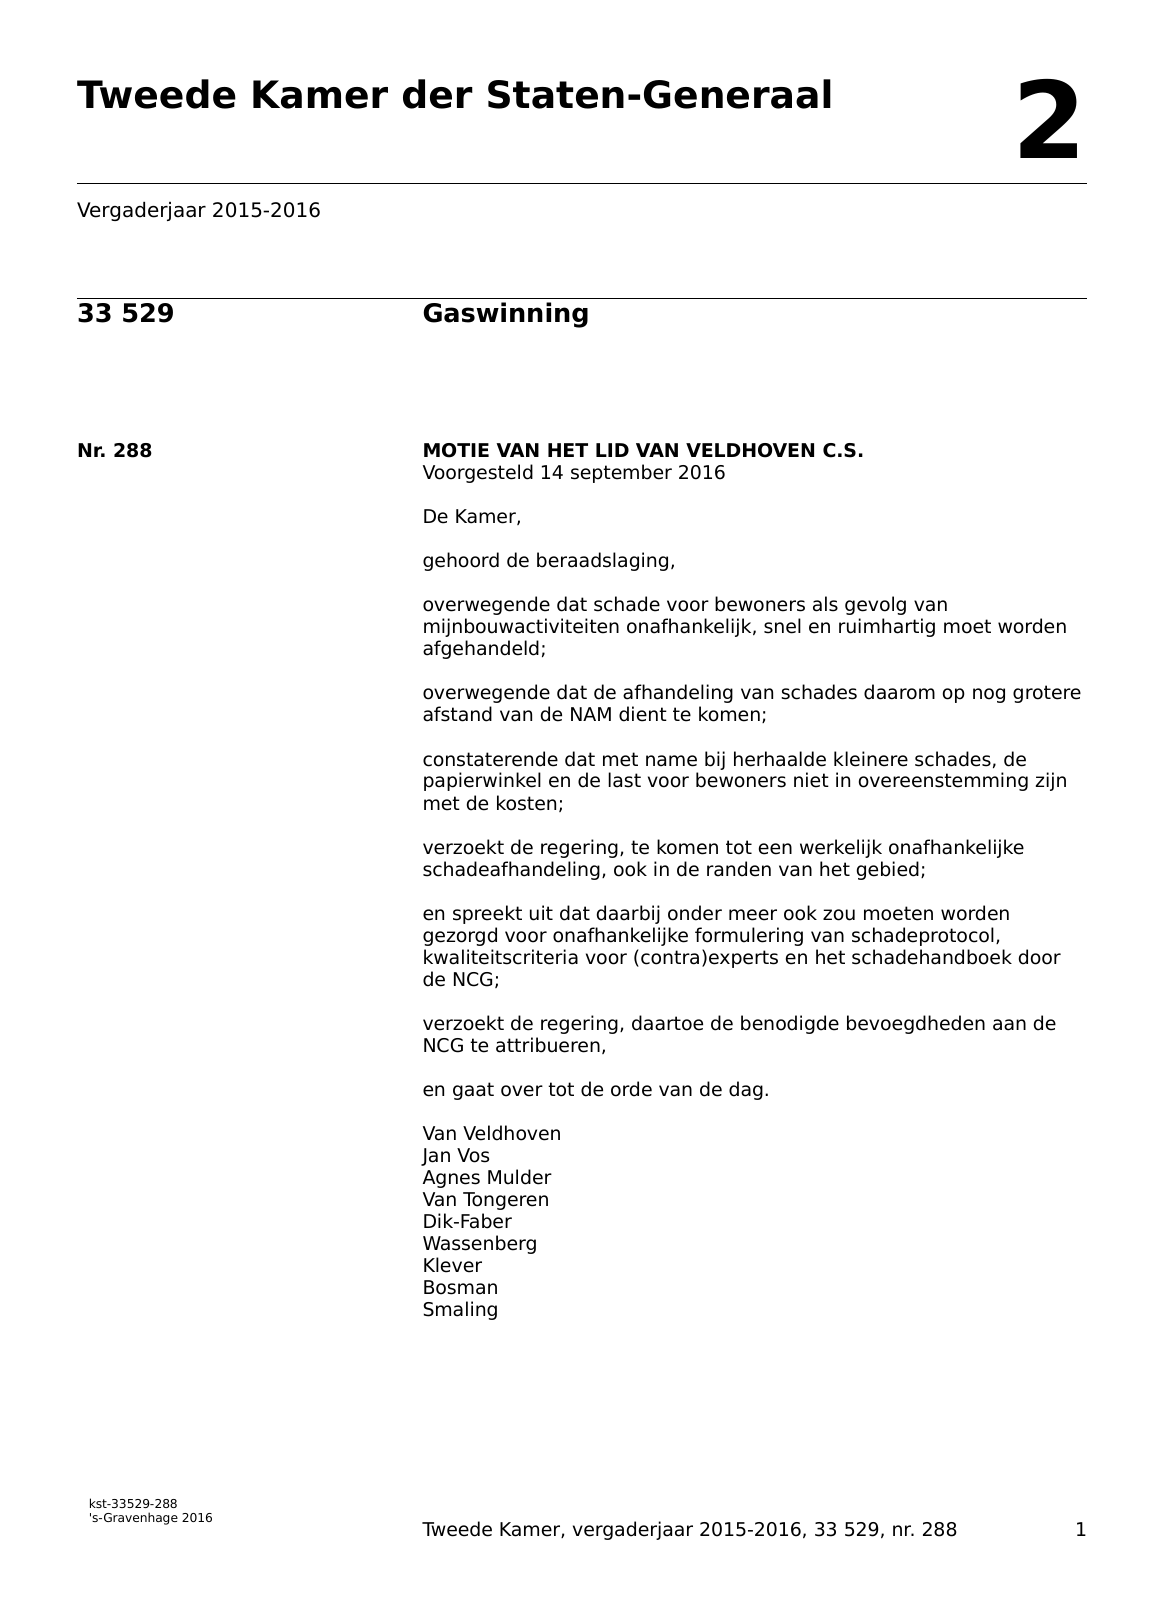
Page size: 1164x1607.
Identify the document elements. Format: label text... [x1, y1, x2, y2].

text Wassenberg [422, 1233, 1087, 1255]
text Dik-Faber [422, 1211, 1087, 1233]
subtitle Nr. 288 MOTIE VAN HET LID VAN VELDHOVEN C.S. [77, 440, 1087, 462]
text verzoekt de regering, daartoe de benodigde bevoegdheden aan de NCG te attribueren, [422, 1013, 1087, 1057]
text Smaling [422, 1299, 1087, 1321]
table_header 2 [886, 59, 1087, 183]
text gehoord de beraadslaging, [422, 550, 1087, 572]
table_cell Vergaderjaar 2015-2016 [77, 184, 1087, 298]
text Agnes Mulder [422, 1167, 1087, 1189]
text Bosman [422, 1277, 1087, 1299]
text Jan Vos [422, 1145, 1087, 1167]
text Van Tongeren [422, 1189, 1087, 1211]
text overwegende dat schade voor bewoners als gevolg van mijnbouwactiviteiten onafhankelijk, snel en ruimhartig moet worden afgehandeld; [422, 594, 1087, 660]
text Voorgesteld 14 september 2016 [422, 462, 1087, 484]
text overwegende dat de afhandeling van schades daarom op nog grotere afstand van de NAM dient te komen; [422, 682, 1087, 726]
subtitle 33 529 Gaswinning [77, 299, 1087, 329]
table_header Tweede Kamer der Staten-Generaal [77, 59, 886, 183]
text Van Veldhoven [422, 1123, 1087, 1145]
text verzoekt de regering, te komen tot een werkelijk onafhankelijke schadeafhandeling, ook in de randen van het gebied; [422, 837, 1087, 881]
text kst-33529-288 [88, 1497, 323, 1511]
text 's-Gravenhage 2016 [88, 1511, 323, 1525]
text constaterende dat met name bij herhaalde kleinere schades, de papierwinkel en de last voor bewoners niet in overeenstemming zijn met de kosten; [422, 748, 1087, 814]
text Klever [422, 1255, 1087, 1277]
text en spreekt uit dat daarbij onder meer ook zou moeten worden gezorgd voor onafhankelijke formulering van schadeprotocol, kwaliteitscriteria voor (contra)experts en het schadehandboek door de NCG; [422, 903, 1087, 991]
text en gaat over tot de orde van de dag. [422, 1079, 1087, 1101]
text De Kamer, [422, 506, 1087, 528]
